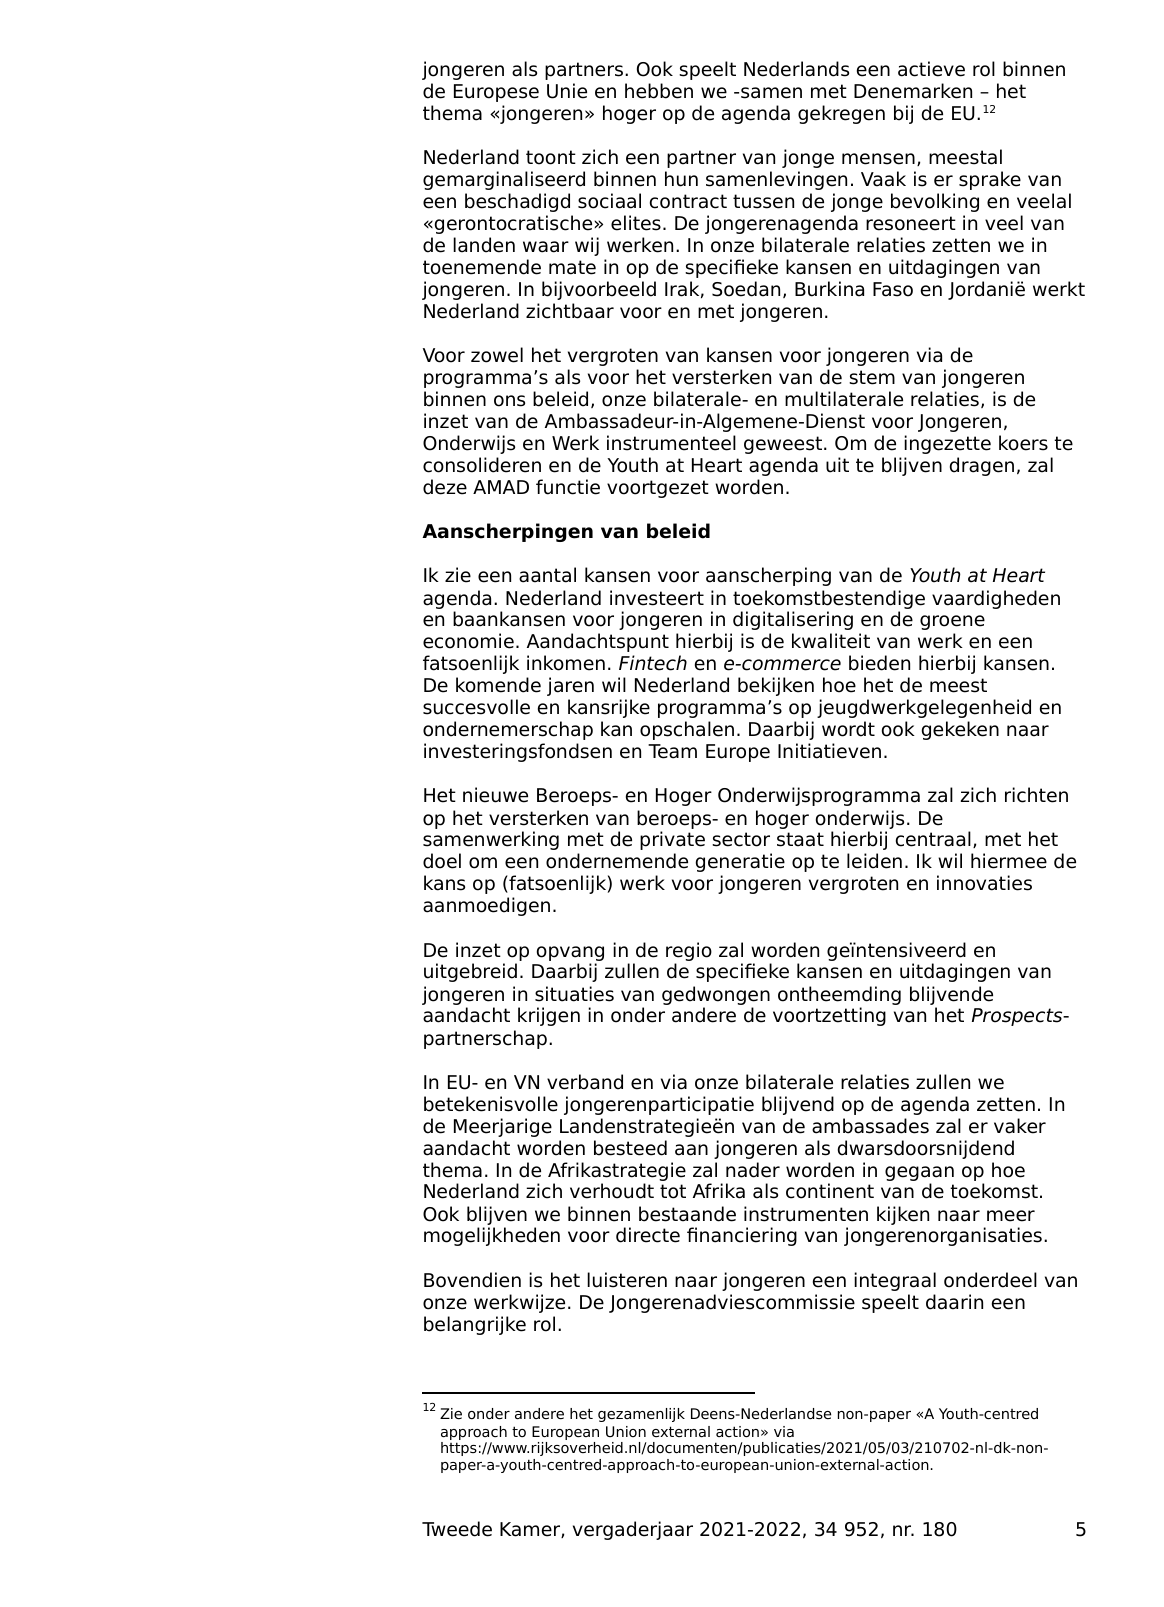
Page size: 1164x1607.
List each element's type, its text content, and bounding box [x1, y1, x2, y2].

text Het nieuwe Beroeps- en Hoger Onderwijsprogramma zal zich richten op het versterken van beroeps- en hoger onderwijs. De samenwerking met de private sector staat hierbij centraal, met het doel om een ondernemende generatie op te leiden. Ik wil hiermee de kans op (fatsoenlijk) werk voor jongeren vergroten en innovaties aanmoedigen. [422, 785, 1087, 917]
text Voor zowel het vergroten van kansen voor jongeren via de programma’s als voor het versterken van de stem van jongeren binnen ons beleid, onze bilaterale- en multilaterale relaties, is de inzet van de Ambassadeur-in-Algemene-Dienst voor Jongeren, Onderwijs en Werk instrumenteel geweest. Om de ingezette koers te consolideren en de Youth at Heart agenda uit te blijven dragen, zal deze AMAD functie voortgezet worden. [422, 345, 1087, 499]
text Zie onder andere het gezamenlijk Deens-Nederlandse non-paper «A Youth-centred approach to European Union external action» via https://www.rijksoverheid.nl/documenten/publicaties/2021/05/03/210702-nl-dk-non-paper-a-youth-centred-approach-to-european-union-external-action. [422, 1402, 1087, 1474]
text De inzet op opvang in de regio zal worden geïntensiveerd en uitgebreid. Daarbij zullen de specifieke kansen en uitdagingen van jongeren in situaties van gedwongen ontheemding blijvende aandacht krijgen in onder andere de voortzetting van het Prospects-partnerschap. [422, 939, 1087, 1049]
text jongeren als partners. Ook speelt Nederlands een actieve rol binnen de Europese Unie en hebben we -samen met Denemarken – het thema «jongeren» hoger op de agenda gekregen bij de EU. [422, 59, 1087, 125]
subtitle Aanscherpingen van beleid [422, 521, 1087, 543]
text Nederland toont zich een partner van jonge mensen, meestal gemarginaliseerd binnen hun samenlevingen. Vaak is er sprake van een beschadigd sociaal contract tussen de jonge bevolking en veelal «gerontocratische» elites. De jongerenagenda resoneert in veel van de landen waar wij werken. In onze bilaterale relaties zetten we in toenemende mate in op de specifieke kansen en uitdagingen van jongeren. In bijvoorbeeld Irak, Soedan, Burkina Faso en Jordanië werkt Nederland zichtbaar voor en met jongeren. [422, 147, 1087, 323]
text In EU- en VN verband en via onze bilaterale relaties zullen we betekenisvolle jongerenparticipatie blijvend op de agenda zetten. In de Meerjarige Landenstrategieën van de ambassades zal er vaker aandacht worden besteed aan jongeren als dwarsdoorsnijdend thema. In de Afrikastrategie zal nader worden in gegaan op hoe Nederland zich verhoudt tot Afrika als continent van de toekomst. Ook blijven we binnen bestaande instrumenten kijken naar meer mogelijkheden voor directe financiering van jongerenorganisaties. [422, 1072, 1087, 1247]
text Bovendien is het luisteren naar jongeren een integraal onderdeel van onze werkwijze. De Jongerenadviescommissie speelt daarin een belangrijke rol. [422, 1269, 1087, 1336]
text Ik zie een aantal kansen voor aanscherping van de Youth at Heart agenda. Nederland investeert in toekomstbestendige vaardigheden en baankansen voor jongeren in digitalisering en de groene economie. Aandachtspunt hierbij is de kwaliteit van werk en een fatsoenlijk inkomen. Fintech en e-commerce bieden hierbij kansen. De komende jaren wil Nederland bekijken hoe het de meest succesvolle en kansrijke programma’s op jeugdwerkgelegenheid en ondernemerschap kan opschalen. Daarbij wordt ook gekeken naar investeringsfondsen en Team Europe Initiatieven. [422, 565, 1087, 763]
